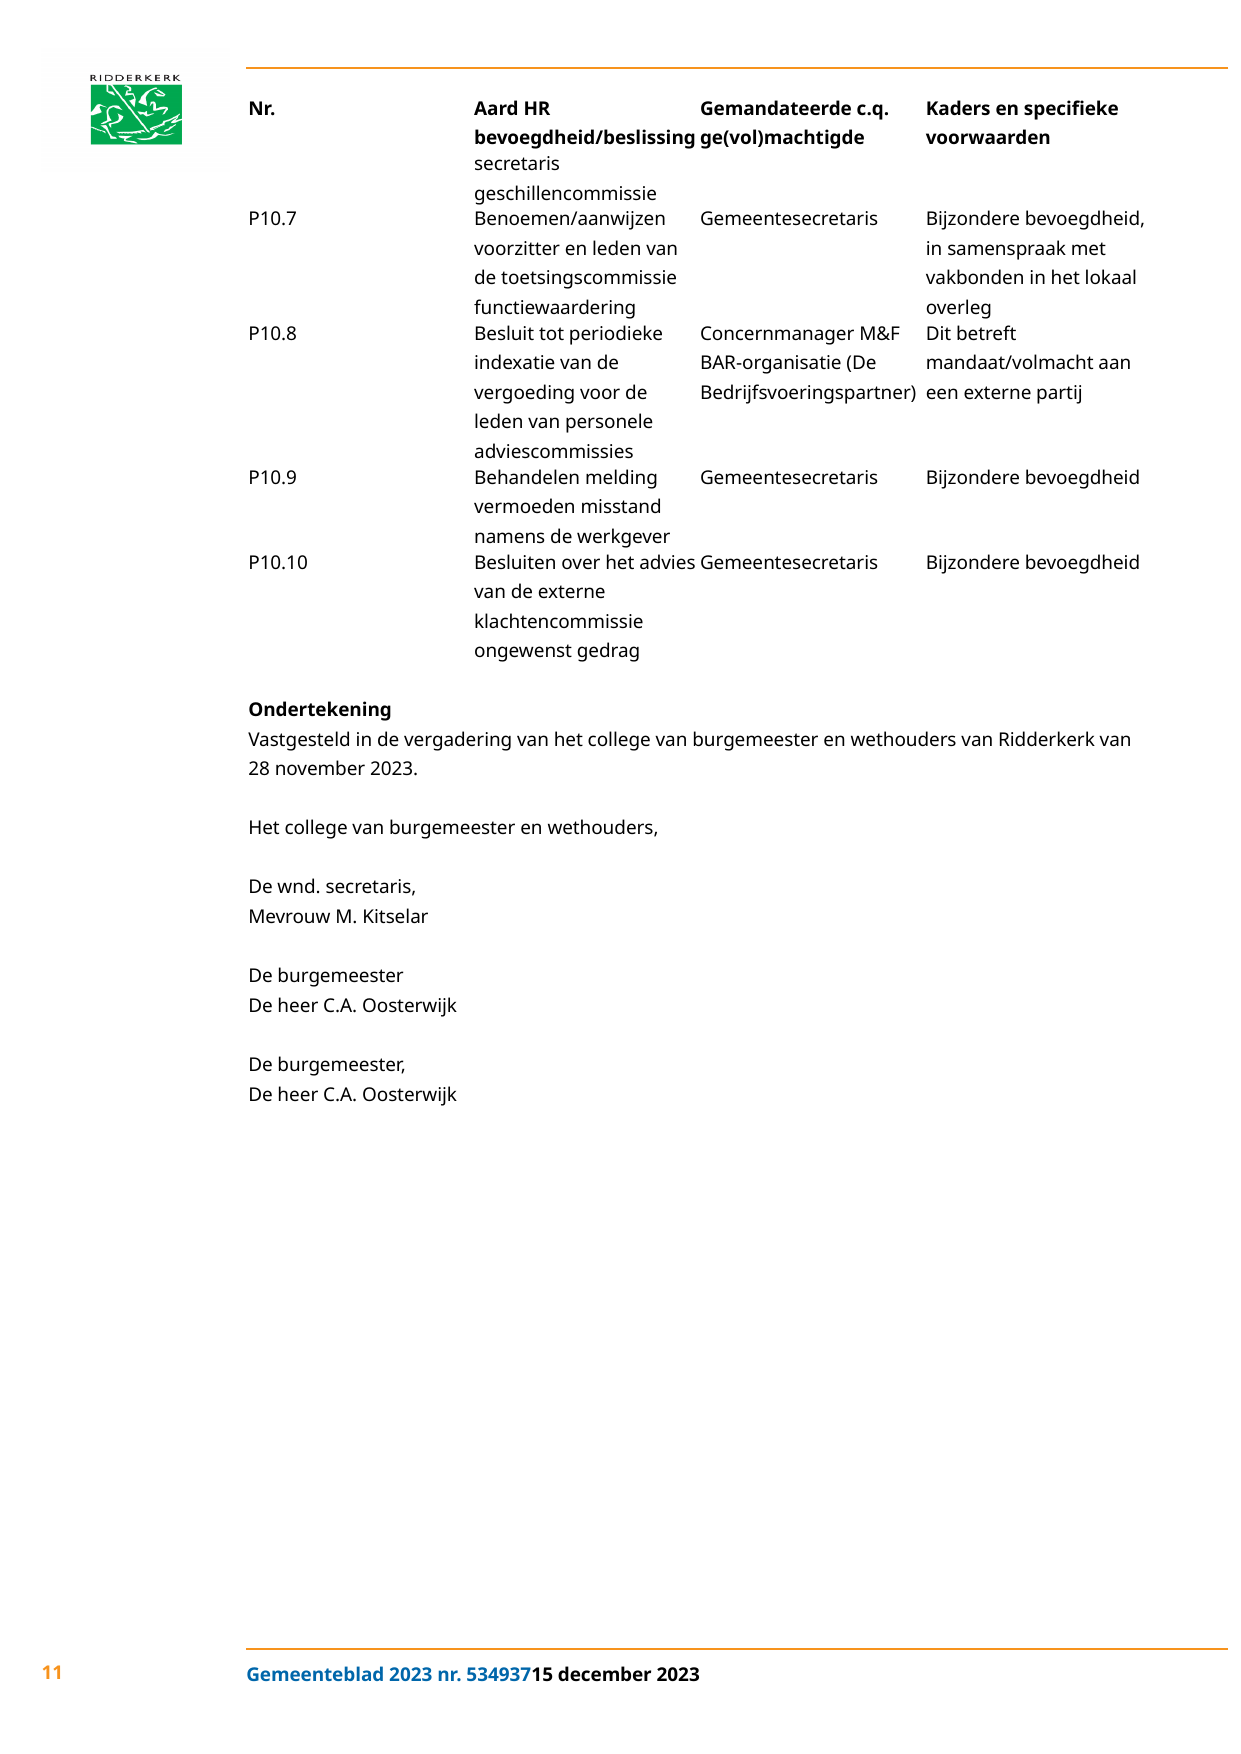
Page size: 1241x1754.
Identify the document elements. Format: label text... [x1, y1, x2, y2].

table_cell [926, 150, 1152, 205]
table_header Gemandateerde c.q. ge(vol)machtigde [700, 95, 926, 150]
table_cell Besluit tot periodieke indexatie van de vergoeding voor de leden van personele adviescommissies [474, 320, 700, 464]
table_cell Besluiten over het advies van de externe klachtencommissie ongewenst gedrag [474, 549, 700, 663]
table_cell [700, 150, 926, 205]
table_cell Concernmanager M&F BAR-organisatie (De Bedrijfsvoeringspartner) [700, 320, 926, 464]
table_cell Gemeentesecretaris [700, 549, 926, 663]
table_header Kaders en specifieke voorwaarden [926, 95, 1152, 150]
table_cell Gemeentesecretaris [700, 464, 926, 549]
table_cell P10.7 [248, 205, 474, 320]
table_cell Gemeentesecretaris [700, 205, 926, 320]
table_cell P10.8 [248, 320, 474, 464]
table_header Nr. [248, 95, 474, 150]
table_cell P10.9 [248, 464, 474, 549]
text De burgemeester [248, 962, 1152, 988]
text De heer C.A. Oosterwijk [248, 1081, 1152, 1106]
picture [41, 47, 231, 172]
text De heer C.A. Oosterwijk [248, 992, 1152, 1018]
table_cell P10.10 [248, 549, 474, 663]
text Vastgesteld in de vergadering van het college van burgemeester en wethouders van Ridderkerk van 28 november 2023. [248, 726, 1152, 781]
text Het college van burgemeester en wethouders, [248, 814, 1152, 840]
table_cell Behandelen melding vermoeden misstand namens de werkgever [474, 464, 700, 549]
table_header Aard HR bevoegdheid/beslissing [474, 95, 700, 150]
table_cell Bijzondere bevoegdheid, in samenspraak met vakbonden in het lokaal overleg [926, 205, 1152, 320]
text De wnd. secretaris, [248, 874, 1152, 899]
table_cell Dit betreft mandaat/volmacht aan een externe partij [926, 320, 1152, 464]
text Mevrouw M. Kitselar [248, 903, 1152, 929]
table_cell Benoemen/aanwijzen voorzitter en leden van de toetsingscommissie functiewaardering [474, 205, 700, 320]
text Ondertekening [248, 696, 1152, 722]
table_cell Bijzondere bevoegdheid [926, 464, 1152, 549]
table_cell secretaris geschillencommissie [474, 150, 700, 205]
table_cell [248, 150, 474, 205]
text De burgemeester, [248, 1051, 1152, 1077]
table_cell Bijzondere bevoegdheid [926, 549, 1152, 663]
